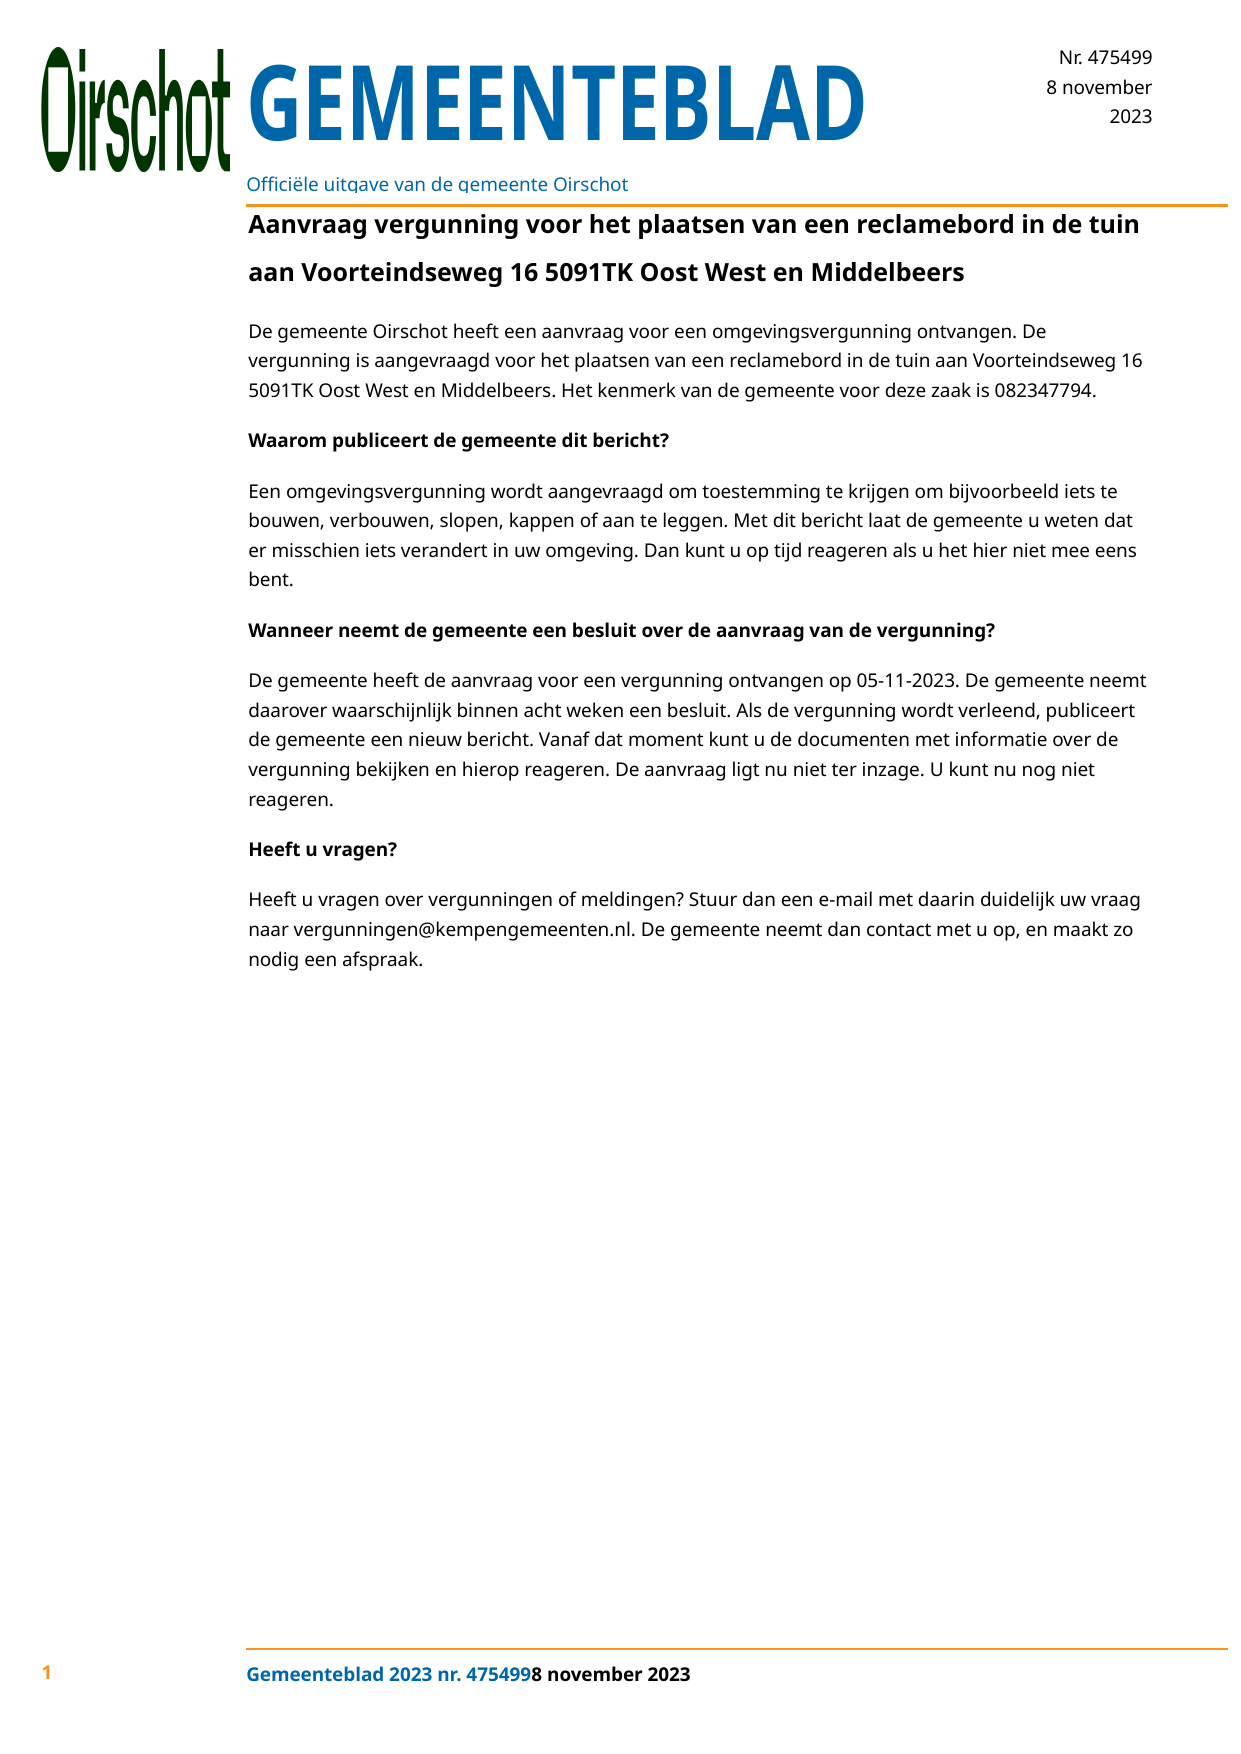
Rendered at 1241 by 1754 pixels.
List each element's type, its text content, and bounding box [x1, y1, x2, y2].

text Een omgevingsvergunning wordt aangevraagd om toestemming te krijgen om bijvoorbeeld iets te bouwen, verbouwen, slopen, kappen of aan te leggen. Met dit bericht laat de gemeente u weten dat er misschien iets verandert in uw omgeving. Dan kunt u op tijd reageren als u het hier niet mee eens bent. [248, 478, 1152, 592]
text De gemeente heeft de aanvraag voor een vergunning ontvangen op 05-11-2023. De gemeente neemt daarover waarschijnlijk binnen acht weken een besluit. Als de vergunning wordt verleend, publiceert de gemeente een nieuw bericht. Vanaf dat moment kunt u de documenten met informatie over de vergunning bekijken en hierop reageren. De aanvraag ligt nu niet ter inzage. U kunt nu nog niet reageren. [248, 667, 1152, 812]
picture [41, 47, 231, 172]
text Aanvraag vergunning voor het plaatsen van een reclamebord in de tuin aan Voorteindseweg 16 5091TK Oost West en Middelbeers [248, 207, 1152, 288]
text Heeft u vragen? [248, 836, 1152, 862]
text Waarom publiceert de gemeente dit bericht? [248, 427, 1152, 453]
text De gemeente Oirschot heeft een aanvraag voor een omgevingsvergunning ontvangen. De vergunning is aangevraagd voor het plaatsen van een reclamebord in de tuin aan Voorteindseweg 16 5091TK Oost West en Middelbeers. Het kenmerk van de gemeente voor deze zaak is 082347794. [248, 318, 1152, 403]
text Wanneer neemt de gemeente een besluit over de aanvraag van de vergunning? [248, 617, 1152, 643]
text Heeft u vragen over vergunningen of meldingen? Stuur dan een e-mail met daarin duidelijk uw vraag naar vergunningen@kempengemeenten.nl. De gemeente neemt dan contact met u op, en maakt zo nodig een afspraak. [248, 887, 1152, 972]
